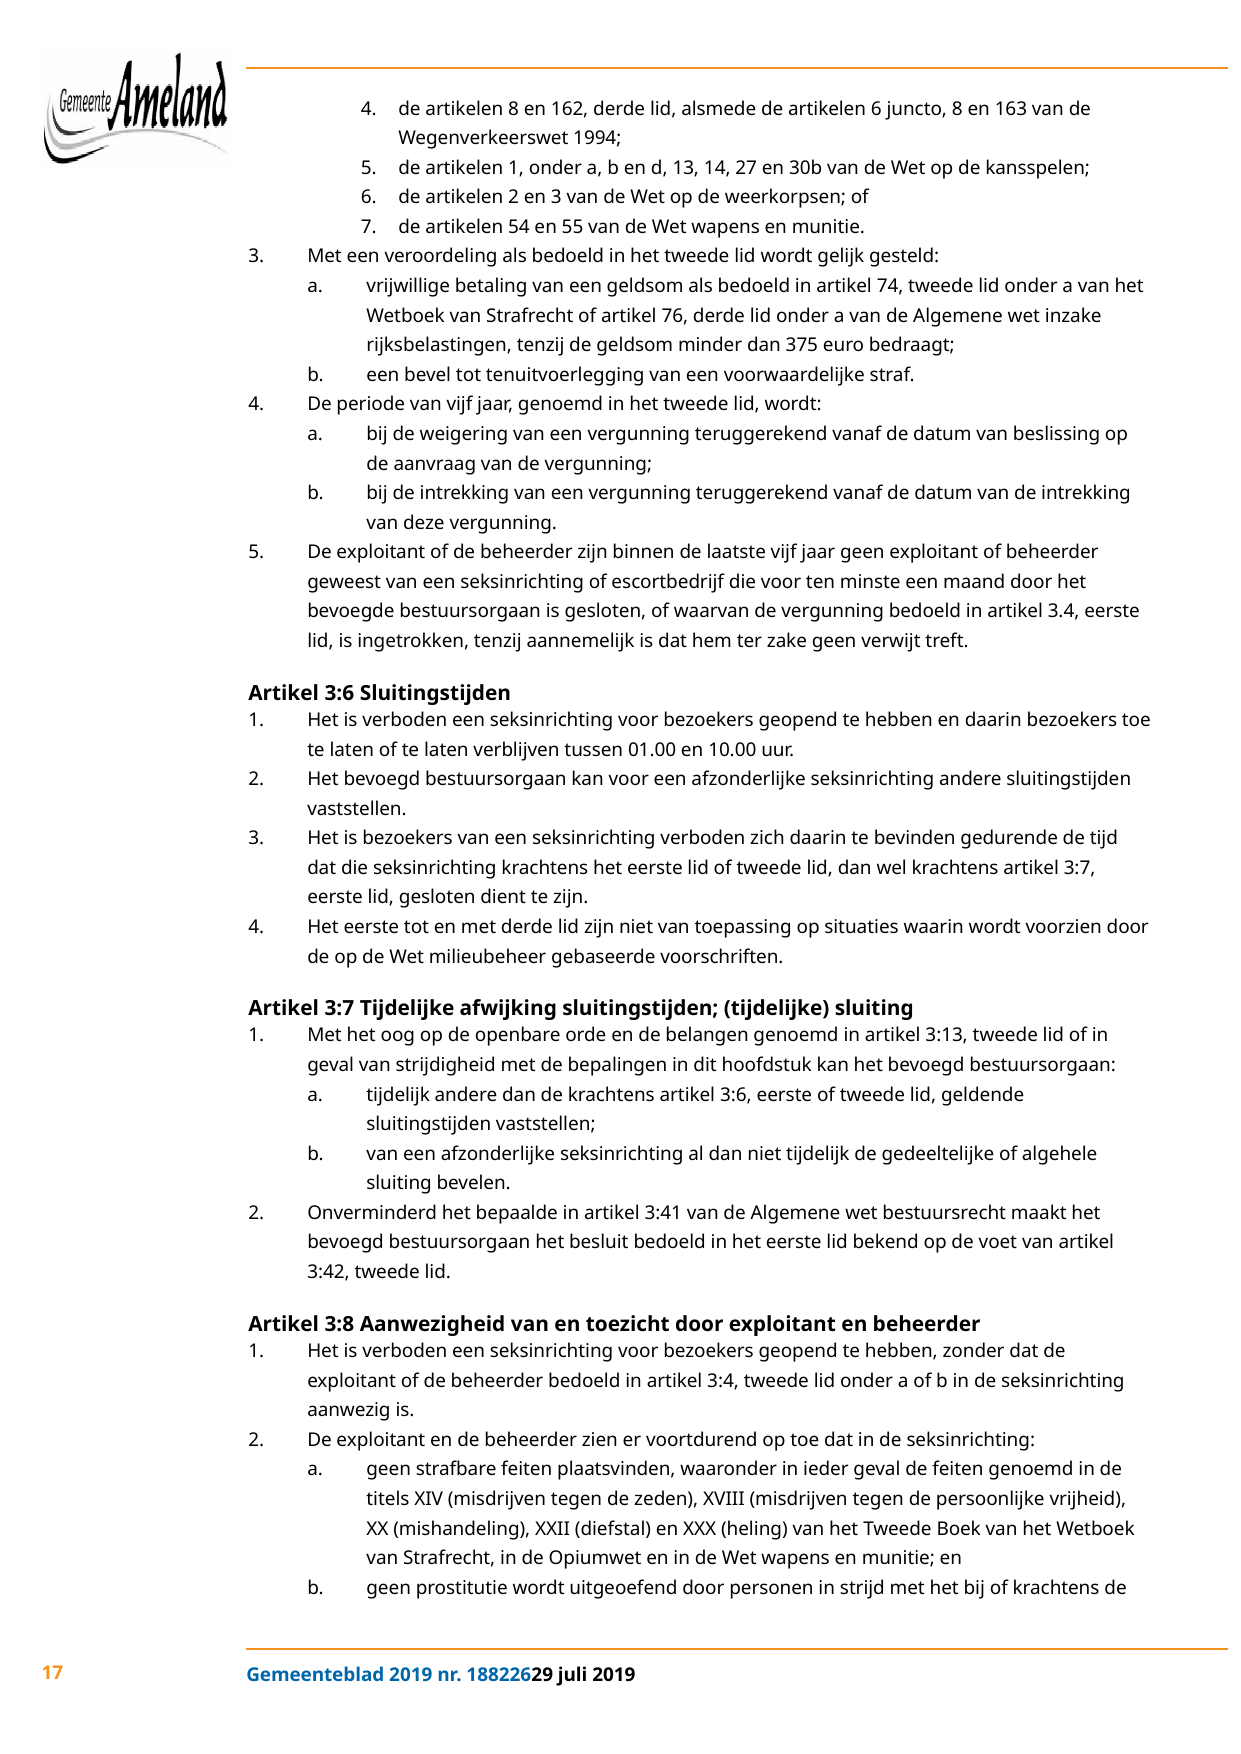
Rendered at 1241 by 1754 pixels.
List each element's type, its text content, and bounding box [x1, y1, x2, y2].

text Artikel 3:8 Aanwezigheid van en toezicht door exploitant en beheerder [248, 1309, 1152, 1337]
list De exploitant of de beheerder zijn binnen de laatste vijf jaar geen exploitant of beheerder geweest van een seksinrichting of escortbedrijf die voor ten minste een maand door het bevoegde bestuursorgaan is gesloten, of waarvan de vergunning bedoeld in artikel 3.4, eerste lid, is ingetrokken, tenzij aannemelijk is dat hem ter zake geen verwijt treft. [248, 538, 1152, 653]
list de artikelen 8 en 162, derde lid, alsmede de artikelen 6 juncto, 8 en 163 van de Wegenverkeerswet 1994; [361, 95, 1152, 150]
list bij de weigering van een vergunning teruggerekend vanaf de datum van beslissing op de aanvraag van de vergunning; [307, 420, 1152, 476]
list Het is verboden een seksinrichting voor bezoekers geopend te hebben en daarin bezoekers toe te laten of te laten verblijven tussen 01.00 en 10.00 uur. [248, 706, 1152, 761]
list de artikelen 2 en 3 van de Wet op de weerkorpsen; of [361, 183, 1152, 209]
list De periode van vijf jaar, genoemd in het tweede lid, wordt: [248, 391, 1152, 416]
list De exploitant en de beheerder zien er voortdurend op toe dat in de seksinrichting: [248, 1426, 1152, 1452]
list een bevel tot tenuitvoerlegging van een voorwaardelijke straf. [307, 361, 1152, 387]
list Met het oog op de openbare orde en de belangen genoemd in artikel 3:13, tweede lid of in geval van strijdigheid met de bepalingen in dit hoofdstuk kan het bevoegd bestuursorgaan: [248, 1022, 1152, 1077]
list geen strafbare feiten plaatsvinden, waaronder in ieder geval de feiten genoemd in de titels XIV (misdrijven tegen de zeden), XVIII (misdrijven tegen de persoonlijke vrijheid), XX (mishandeling), XXII (diefstal) en XXX (heling) van het Tweede Boek van het Wetboek van Strafrecht, in de Opiumwet en in de Wet wapens en munitie; en [307, 1456, 1152, 1570]
list geen prostitutie wordt uitgeoefend door personen in strijd met het bij of krachtens de [307, 1574, 1152, 1599]
list Het is bezoekers van een seksinrichting verboden zich daarin te bevinden gedurende de tijd dat die seksinrichting krachtens het eerste lid of tweede lid, dan wel krachtens artikel 3:7, eerste lid, gesloten dient te zijn. [248, 824, 1152, 909]
picture [41, 47, 231, 172]
list Onverminderd het bepaalde in artikel 3:41 van de Algemene wet bestuursrecht maakt het bevoegd bestuursorgaan het besluit bedoeld in het eerste lid bekend op de voet van artikel 3:42, tweede lid. [248, 1199, 1152, 1284]
text Artikel 3:6 Sluitingstijden [248, 678, 1152, 706]
text Artikel 3:7 Tijdelijke afwijking sluitingstijden; (tijdelijke) sluiting [248, 993, 1152, 1022]
list tijdelijk andere dan de krachtens artikel 3:6, eerste of tweede lid, geldende sluitingstijden vaststellen; [307, 1081, 1152, 1136]
list Met een veroordeling als bedoeld in het tweede lid wordt gelijk gesteld: [248, 243, 1152, 268]
list de artikelen 1, onder a, b en d, 13, 14, 27 en 30b van de Wet op de kansspelen; [361, 154, 1152, 180]
list Het is verboden een seksinrichting voor bezoekers geopend te hebben, zonder dat de exploitant of de beheerder bedoeld in artikel 3:4, tweede lid onder a of b in de seksinrichting aanwezig is. [248, 1337, 1152, 1422]
list de artikelen 54 en 55 van de Wet wapens en munitie. [361, 213, 1152, 239]
list vrijwillige betaling van een geldsom als bedoeld in artikel 74, tweede lid onder a van het Wetboek van Strafrecht of artikel 76, derde lid onder a van de Algemene wet inzake rijksbelastingen, tenzij de geldsom minder dan 375 euro bedraagt; [307, 272, 1152, 357]
list Het bevoegd bestuursorgaan kan voor een afzonderlijke seksinrichting andere sluitingstijden vaststellen. [248, 765, 1152, 821]
list van een afzonderlijke seksinrichting al dan niet tijdelijk de gedeeltelijke of algehele sluiting bevelen. [307, 1140, 1152, 1195]
list Het eerste tot en met derde lid zijn niet van toepassing op situaties waarin wordt voorzien door de op de Wet milieubeheer gebaseerde voorschriften. [248, 913, 1152, 968]
list bij de intrekking van een vergunning teruggerekend vanaf de datum van de intrekking van deze vergunning. [307, 479, 1152, 535]
